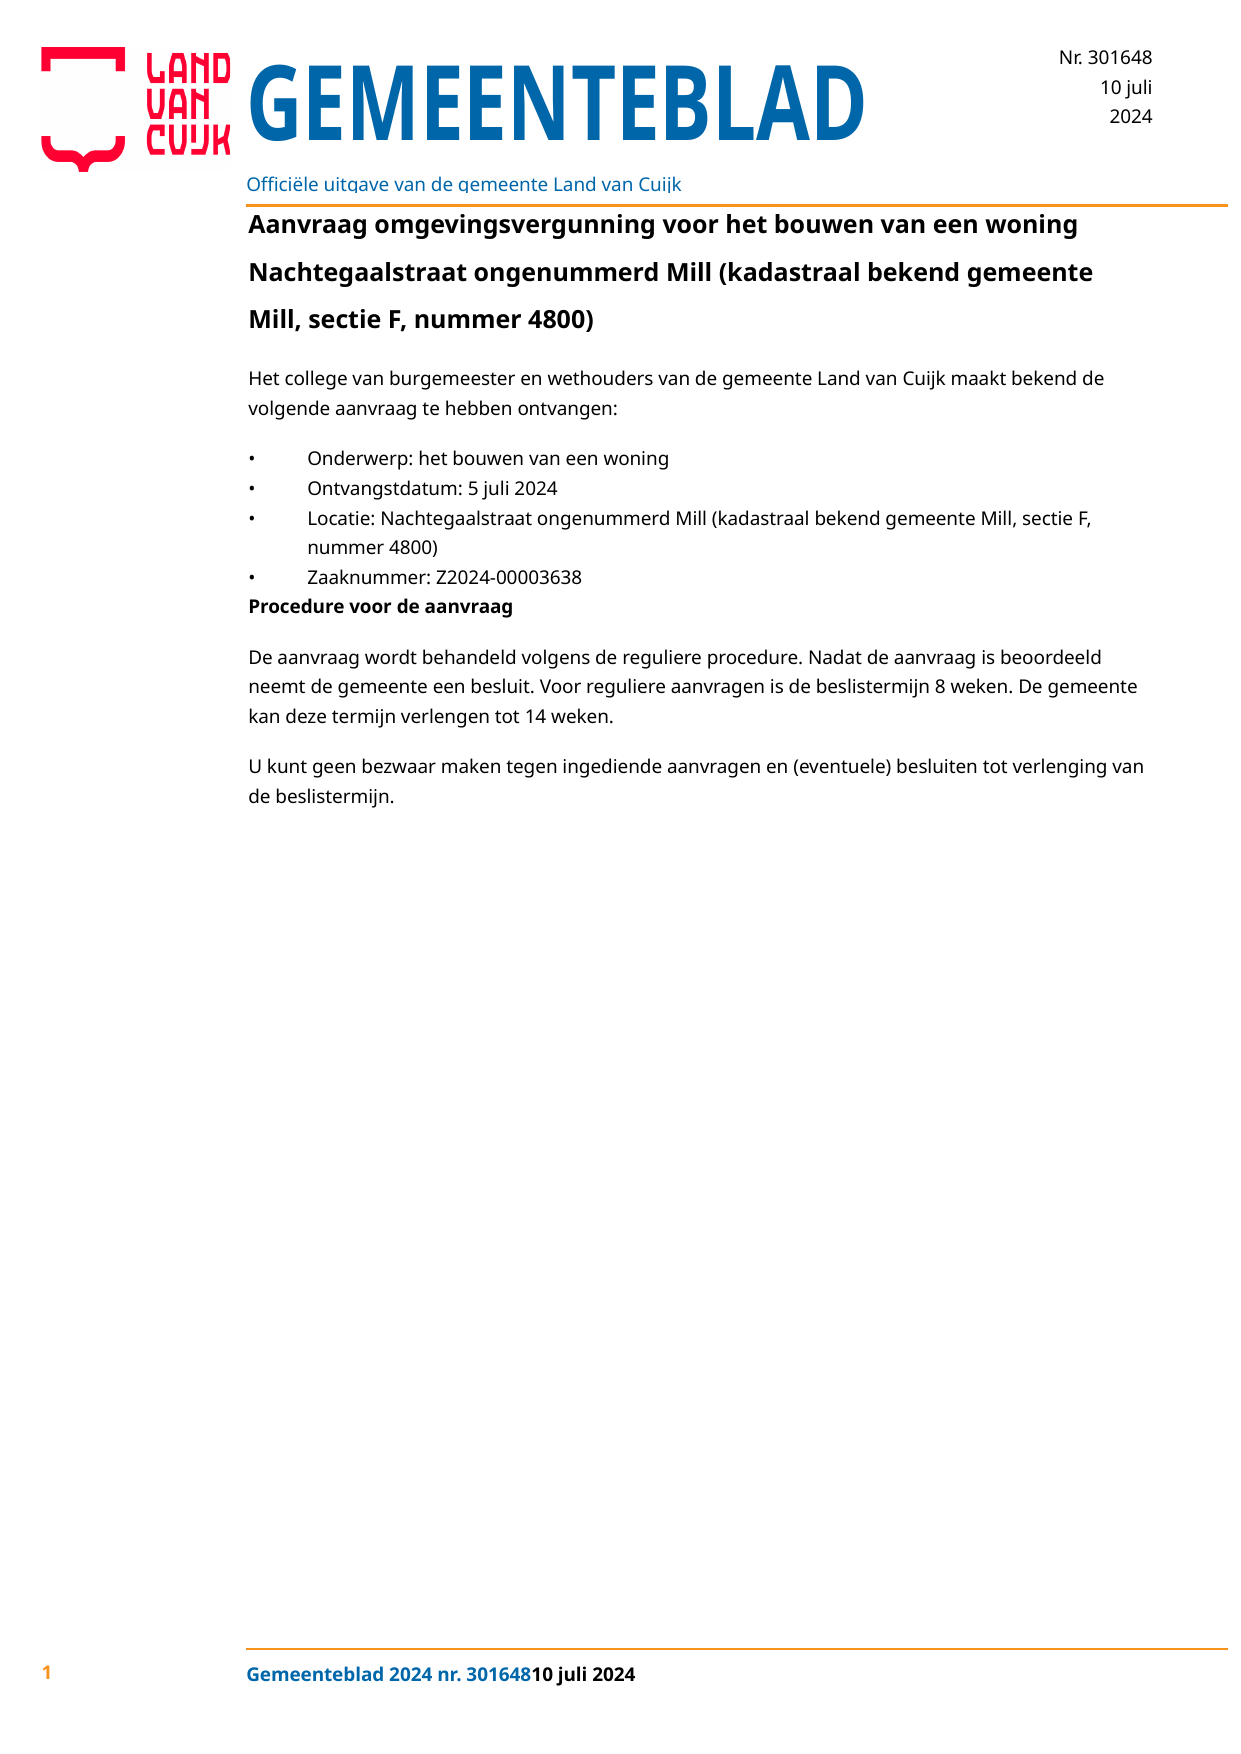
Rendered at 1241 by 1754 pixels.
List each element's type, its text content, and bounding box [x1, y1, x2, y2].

list Ontvangstdatum: 5 juli 2024 [248, 475, 1152, 501]
text Procedure voor de aanvraag [248, 593, 1152, 619]
text Het college van burgemeester en wethouders van de gemeente Land van Cuijk maakt bekend de volgende aanvraag te hebben ontvangen: [248, 366, 1152, 421]
list Locatie: Nachtegaalstraat ongenummerd Mill (kadastraal bekend gemeente Mill, sectie F, nummer 4800) [248, 505, 1152, 560]
text U kunt geen bezwaar maken tegen ingediende aanvragen en (eventuele) besluiten tot verlenging van de beslistermijn. [248, 753, 1152, 809]
text De aanvraag wordt behandeld volgens de reguliere procedure. Nadat de aanvraag is beoordeeld neemt de gemeente een besluit. Voor reguliere aanvragen is de beslistermijn 8 weken. De gemeente kan deze termijn verlengen tot 14 weken. [248, 644, 1152, 729]
picture [41, 47, 231, 172]
text Aanvraag omgevingsvergunning voor het bouwen van een woning Nachtegaalstraat ongenummerd Mill (kadastraal bekend gemeente Mill, sectie F, nummer 4800) [248, 207, 1152, 336]
list Onderwerp: het bouwen van een woning [248, 446, 1152, 471]
list Zaaknummer: Z2024-00003638 [248, 564, 1152, 589]
